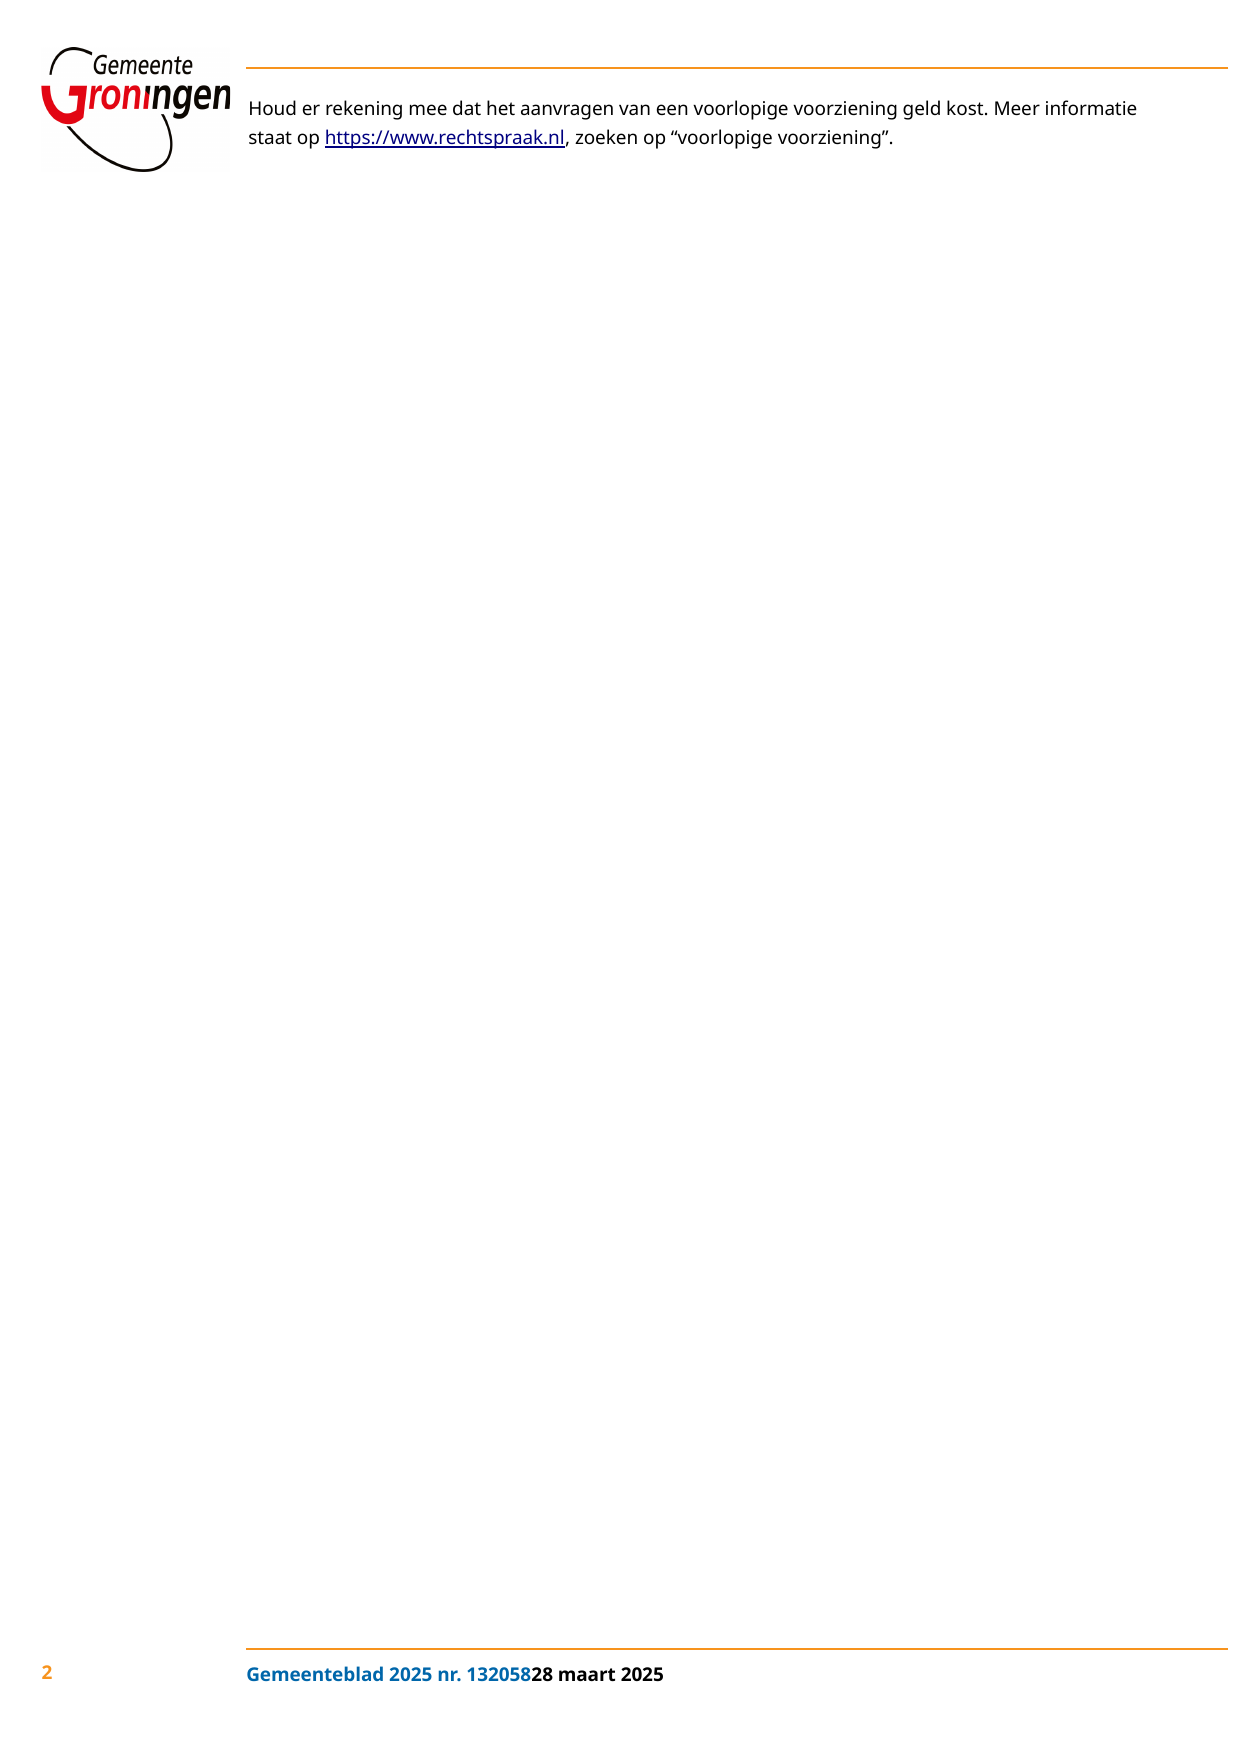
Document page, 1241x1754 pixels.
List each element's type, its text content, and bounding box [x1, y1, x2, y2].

picture [41, 47, 231, 172]
text Houd er rekening mee dat het aanvragen van een voorlopige voorziening geld kost. Meer informatie staat op https://www.rechtspraak.nl, zoeken op “voorlopige voorziening”. [248, 95, 1152, 150]
